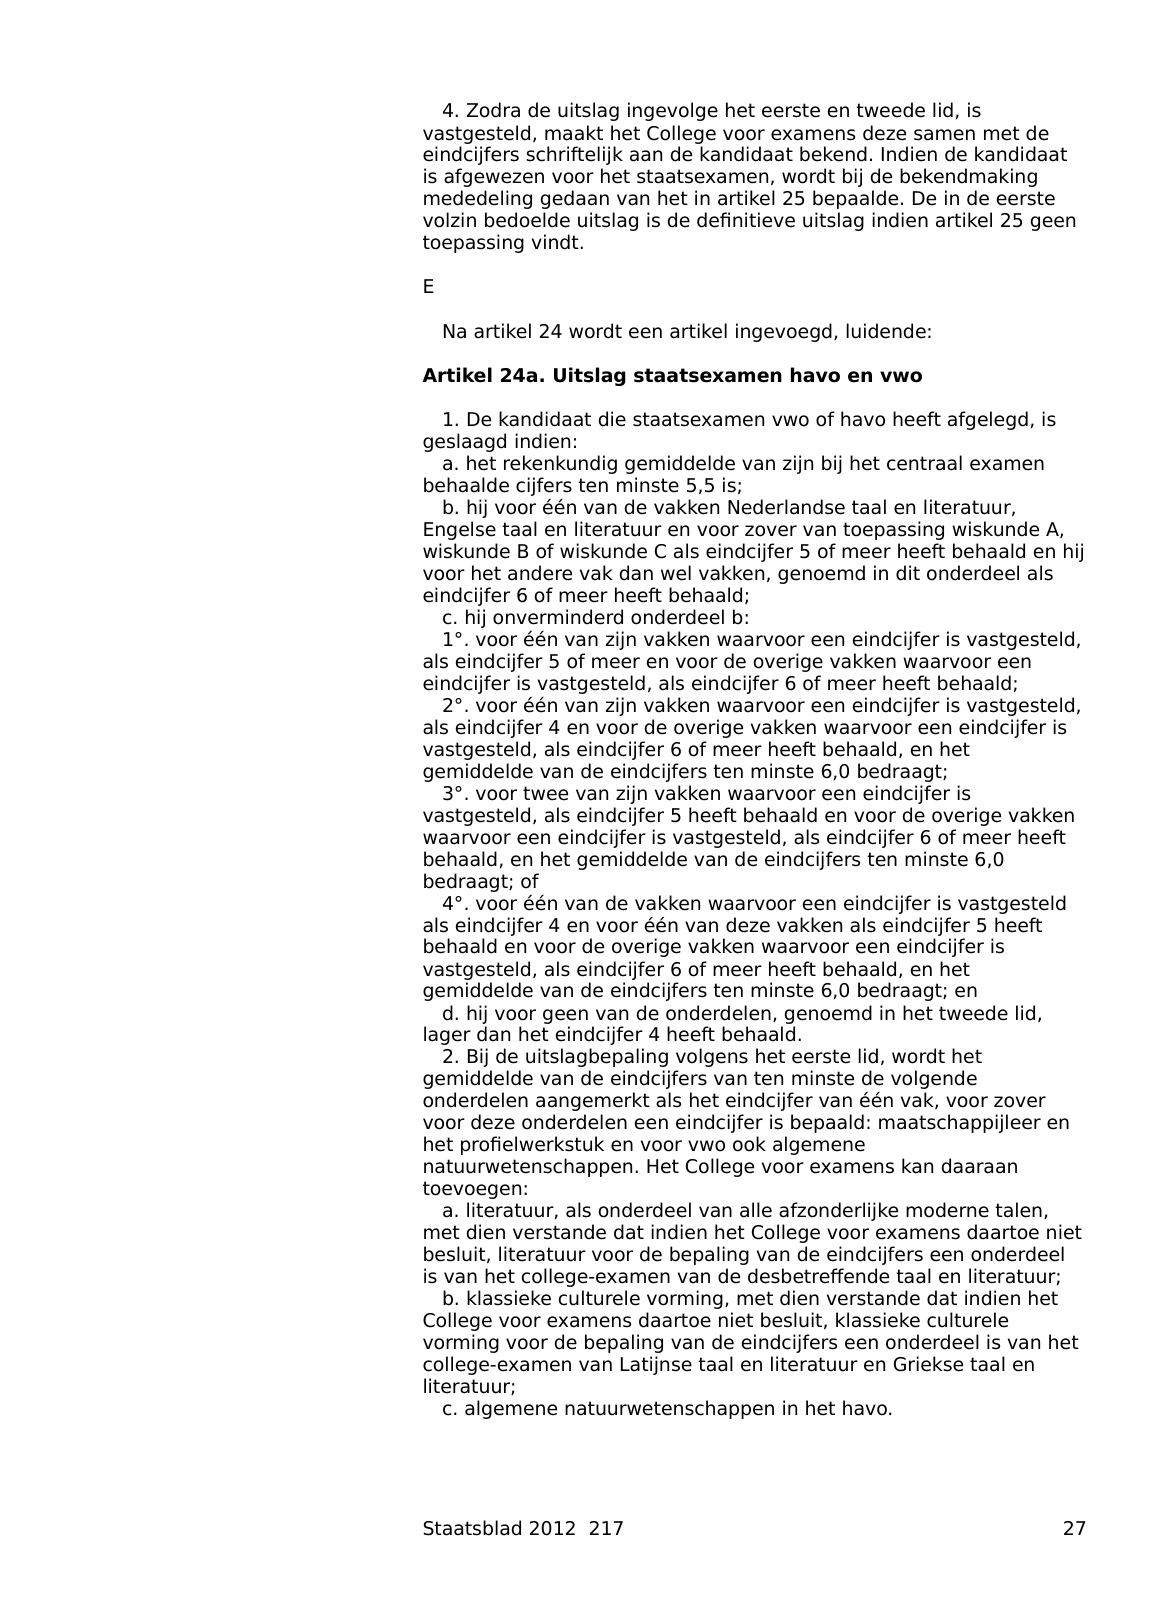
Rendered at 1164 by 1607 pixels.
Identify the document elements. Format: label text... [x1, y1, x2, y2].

text a. het rekenkundig gemiddelde van zijn bij het centraal examen behaalde cijfers ten minste 5,5 is; [422, 453, 1087, 497]
text d. hij voor geen van de onderdelen, genoemd in het tweede lid, lager dan het eindcijfer 4 heeft behaald. [422, 1002, 1087, 1046]
text b. hij voor één van de vakken Nederlandse taal en literatuur, Engelse taal en literatuur en voor zover van toepassing wiskunde A, wiskunde B of wiskunde C als eindcijfer 5 of meer heeft behaald en hij voor het andere vak dan wel vakken, genoemd in dit onderdeel als eindcijfer 6 of meer heeft behaald; [422, 497, 1087, 607]
subtitle Artikel 24a. Uitslag staatsexamen havo en vwo [422, 365, 1087, 387]
text E [422, 276, 1087, 298]
text 4. Zodra de uitslag ingevolge het eerste en tweede lid, is vastgesteld, maakt het College voor examens deze samen met de eindcijfers schriftelijk aan de kandidaat bekend. Indien de kandidaat is afgewezen voor het staatsexamen, wordt bij de bekendmaking mededeling gedaan van het in artikel 25 bepaalde. De in de eerste volzin bedoelde uitslag is de definitieve uitslag indien artikel 25 geen toepassing vindt. [422, 100, 1087, 254]
text 1. De kandidaat die staatsexamen vwo of havo heeft afgelegd, is geslaagd indien: [422, 409, 1087, 453]
text c. hij onverminderd onderdeel b: [422, 607, 1087, 629]
text Na artikel 24 wordt een artikel ingevoegd, luidende: [422, 321, 1087, 343]
text 2°. voor één van zijn vakken waarvoor een eindcijfer is vastgesteld, als eindcijfer 4 en voor de overige vakken waarvoor een eindcijfer is vastgesteld, als eindcijfer 6 of meer heeft behaald, en het gemiddelde van de eindcijfers ten minste 6,0 bedraagt; [422, 695, 1087, 783]
text 4°. voor één van de vakken waarvoor een eindcijfer is vastgesteld als eindcijfer 4 en voor één van deze vakken als eindcijfer 5 heeft behaald en voor de overige vakken waarvoor een eindcijfer is vastgesteld, als eindcijfer 6 of meer heeft behaald, en het gemiddelde van de eindcijfers ten minste 6,0 bedraagt; en [422, 892, 1087, 1002]
text 1°. voor één van zijn vakken waarvoor een eindcijfer is vastgesteld, als eindcijfer 5 of meer en voor de overige vakken waarvoor een eindcijfer is vastgesteld, als eindcijfer 6 of meer heeft behaald; [422, 629, 1087, 695]
text c. algemene natuurwetenschappen in het havo. [422, 1398, 1087, 1420]
text a. literatuur, als onderdeel van alle afzonderlijke moderne talen, met dien verstande dat indien het College voor examens daartoe niet besluit, literatuur voor de bepaling van de eindcijfers een onderdeel is van het college-examen van de desbetreffende taal en literatuur; [422, 1200, 1087, 1288]
text b. klassieke culturele vorming, met dien verstande dat indien het College voor examens daartoe niet besluit, klassieke culturele vorming voor de bepaling van de eindcijfers een onderdeel is van het college-examen van Latijnse taal en literatuur en Griekse taal en literatuur; [422, 1288, 1087, 1398]
text 2. Bij de uitslagbepaling volgens het eerste lid, wordt het gemiddelde van de eindcijfers van ten minste de volgende onderdelen aangemerkt als het eindcijfer van één vak, voor zover voor deze onderdelen een eindcijfer is bepaald: maatschappijleer en het profielwerkstuk en voor vwo ook algemene natuurwetenschappen. Het College voor examens kan daaraan toevoegen: [422, 1046, 1087, 1200]
text 3°. voor twee van zijn vakken waarvoor een eindcijfer is vastgesteld, als eindcijfer 5 heeft behaald en voor de overige vakken waarvoor een eindcijfer is vastgesteld, als eindcijfer 6 of meer heeft behaald, en het gemiddelde van de eindcijfers ten minste 6,0 bedraagt; of [422, 783, 1087, 892]
